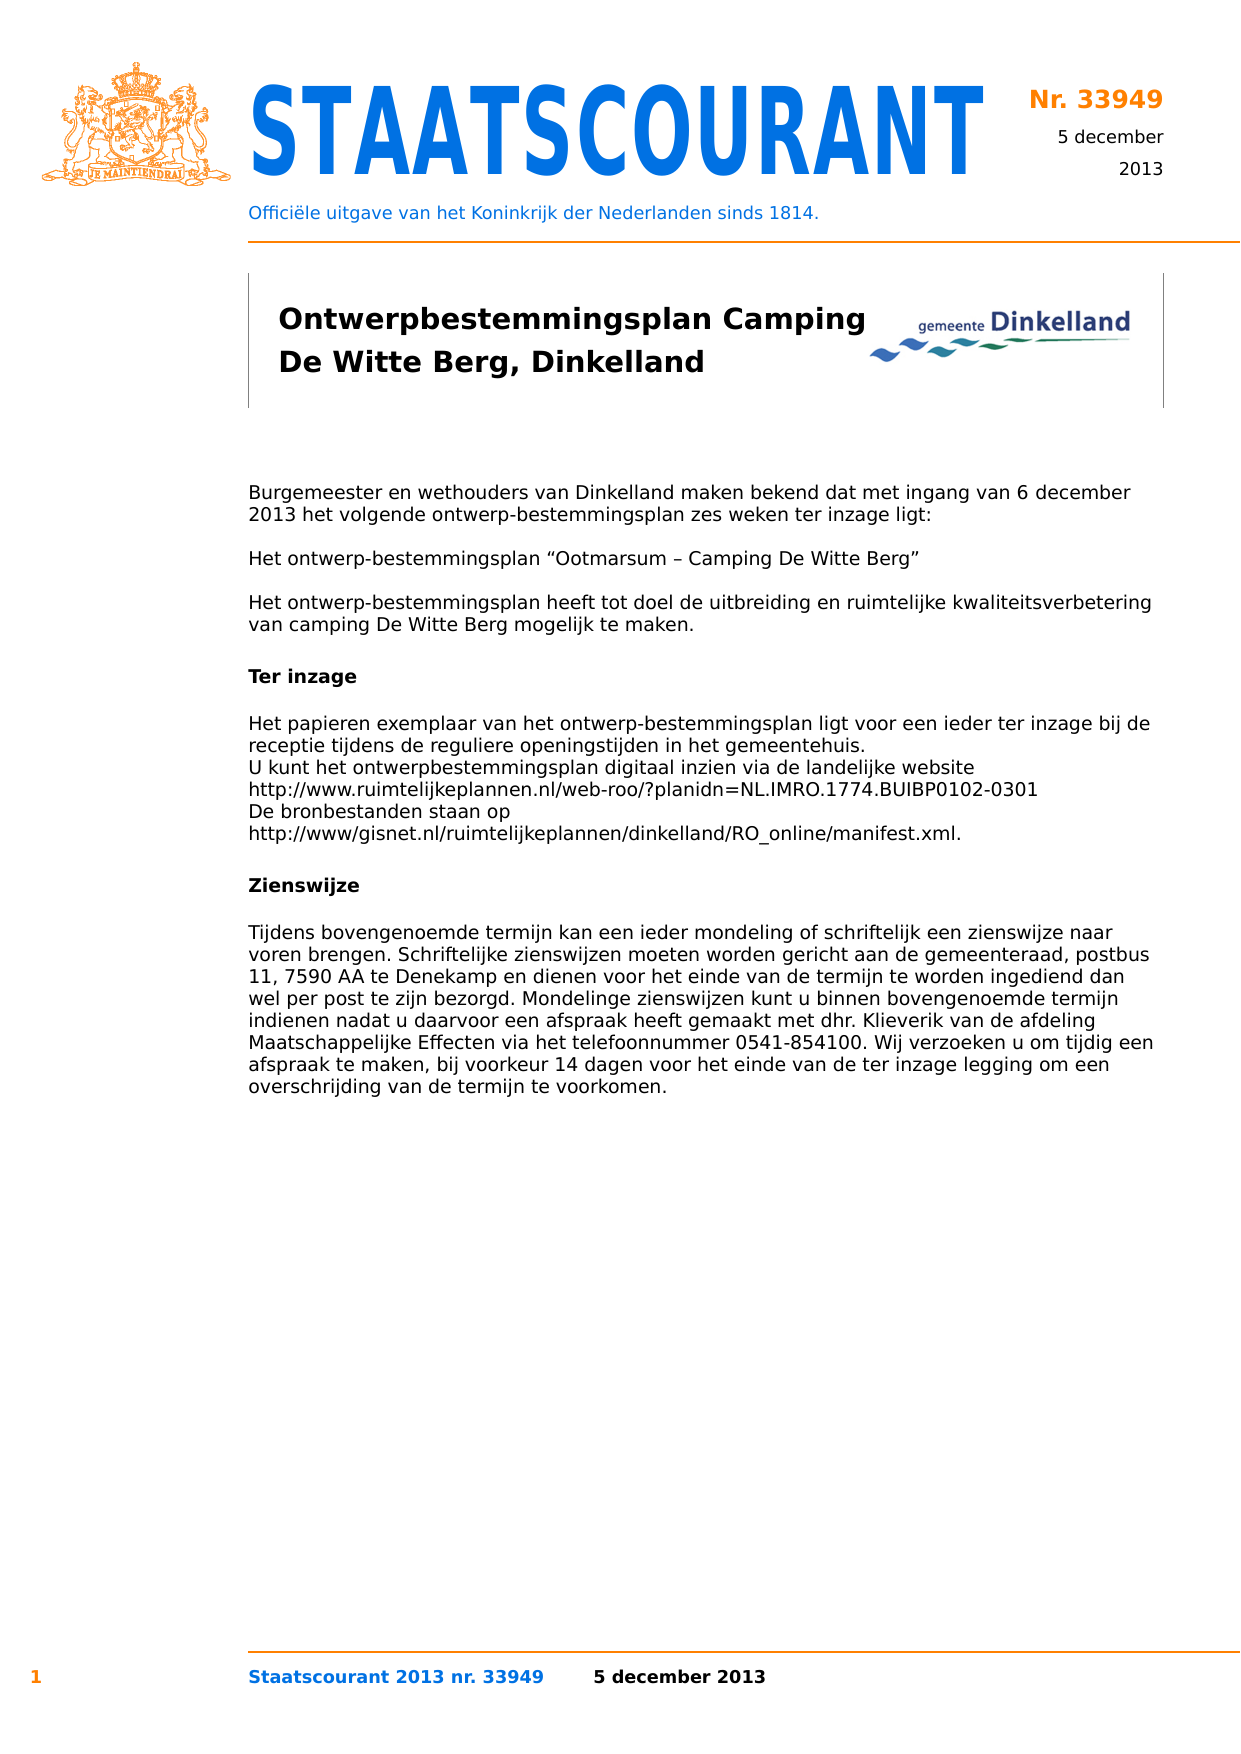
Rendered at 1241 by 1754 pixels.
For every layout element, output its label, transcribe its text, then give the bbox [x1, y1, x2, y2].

text Het ontwerp-bestemmingsplan “Ootmarsum – Camping De Witte Berg” [248, 548, 1163, 570]
text De bronbestanden staan op http://www/gisnet.nl/ruimtelijkeplannen/dinkelland/RO_online/manifest.xml. [248, 801, 1163, 845]
text Tijdens bovengenoemde termijn kan een ieder mondeling of schriftelijk een zienswijze naar voren brengen. Schriftelijke zienswijzen moeten worden gericht aan de gemeenteraad, postbus 11, 7590 AA te Denekamp en dienen voor het einde van de termijn te worden ingediend dan wel per post te zijn bezorgd. Mondelinge zienswijzen kunt u binnen bovengenoemde termijn indienen nadat u daarvoor een afspraak heeft gemaakt met dhr. Klieverik van de afdeling Maatschappelijke Effecten via het telefoonnummer 0541-854100. Wij verzoeken u om tijdig een afspraak te maken, bij voorkeur 14 dagen voor het einde van de ter inzage legging om een overschrijding van de termijn te voorkomen. [248, 922, 1163, 1098]
subtitle Ter inzage [248, 666, 1163, 688]
subtitle Ontwerpbestemmingsplan Camping De Witte Berg, Dinkelland [249, 273, 1163, 408]
table_cell 2013 [998, 153, 1240, 203]
table_header [25, 62, 248, 241]
table_header Nr. 33949 [998, 62, 1240, 121]
text Burgemeester en wethouders van Dinkelland maken bekend dat met ingang van 6 december 2013 het volgende ontwerp-bestemmingsplan zes weken ter inzage ligt: [248, 482, 1163, 526]
picture [41, 62, 231, 186]
text Het ontwerp-bestemmingsplan heeft tot doel de uitbreiding en ruimtelijke kwaliteitsverbetering van camping De Witte Berg mogelijk te maken. [248, 592, 1163, 636]
table_cell Officiële uitgave van het Koninkrijk der Nederlanden sinds 1814. [248, 203, 1240, 241]
table_cell 5 december [998, 121, 1240, 153]
subtitle Zienswijze [248, 875, 1163, 897]
text U kunt het ontwerpbestemmingsplan digitaal inzien via de landelijke website http://www.ruimtelijkeplannen.nl/web-roo/?planidn=NL.IMRO.1774.BUIBP0102-0301 [248, 757, 1163, 801]
picture [867, 302, 1134, 368]
text Het papieren exemplaar van het ontwerp-bestemmingsplan ligt voor een ieder ter inzage bij de receptie tijdens de reguliere openingstijden in het gemeentehuis. [248, 713, 1163, 757]
table_header STAATSCOURANT [248, 62, 998, 203]
